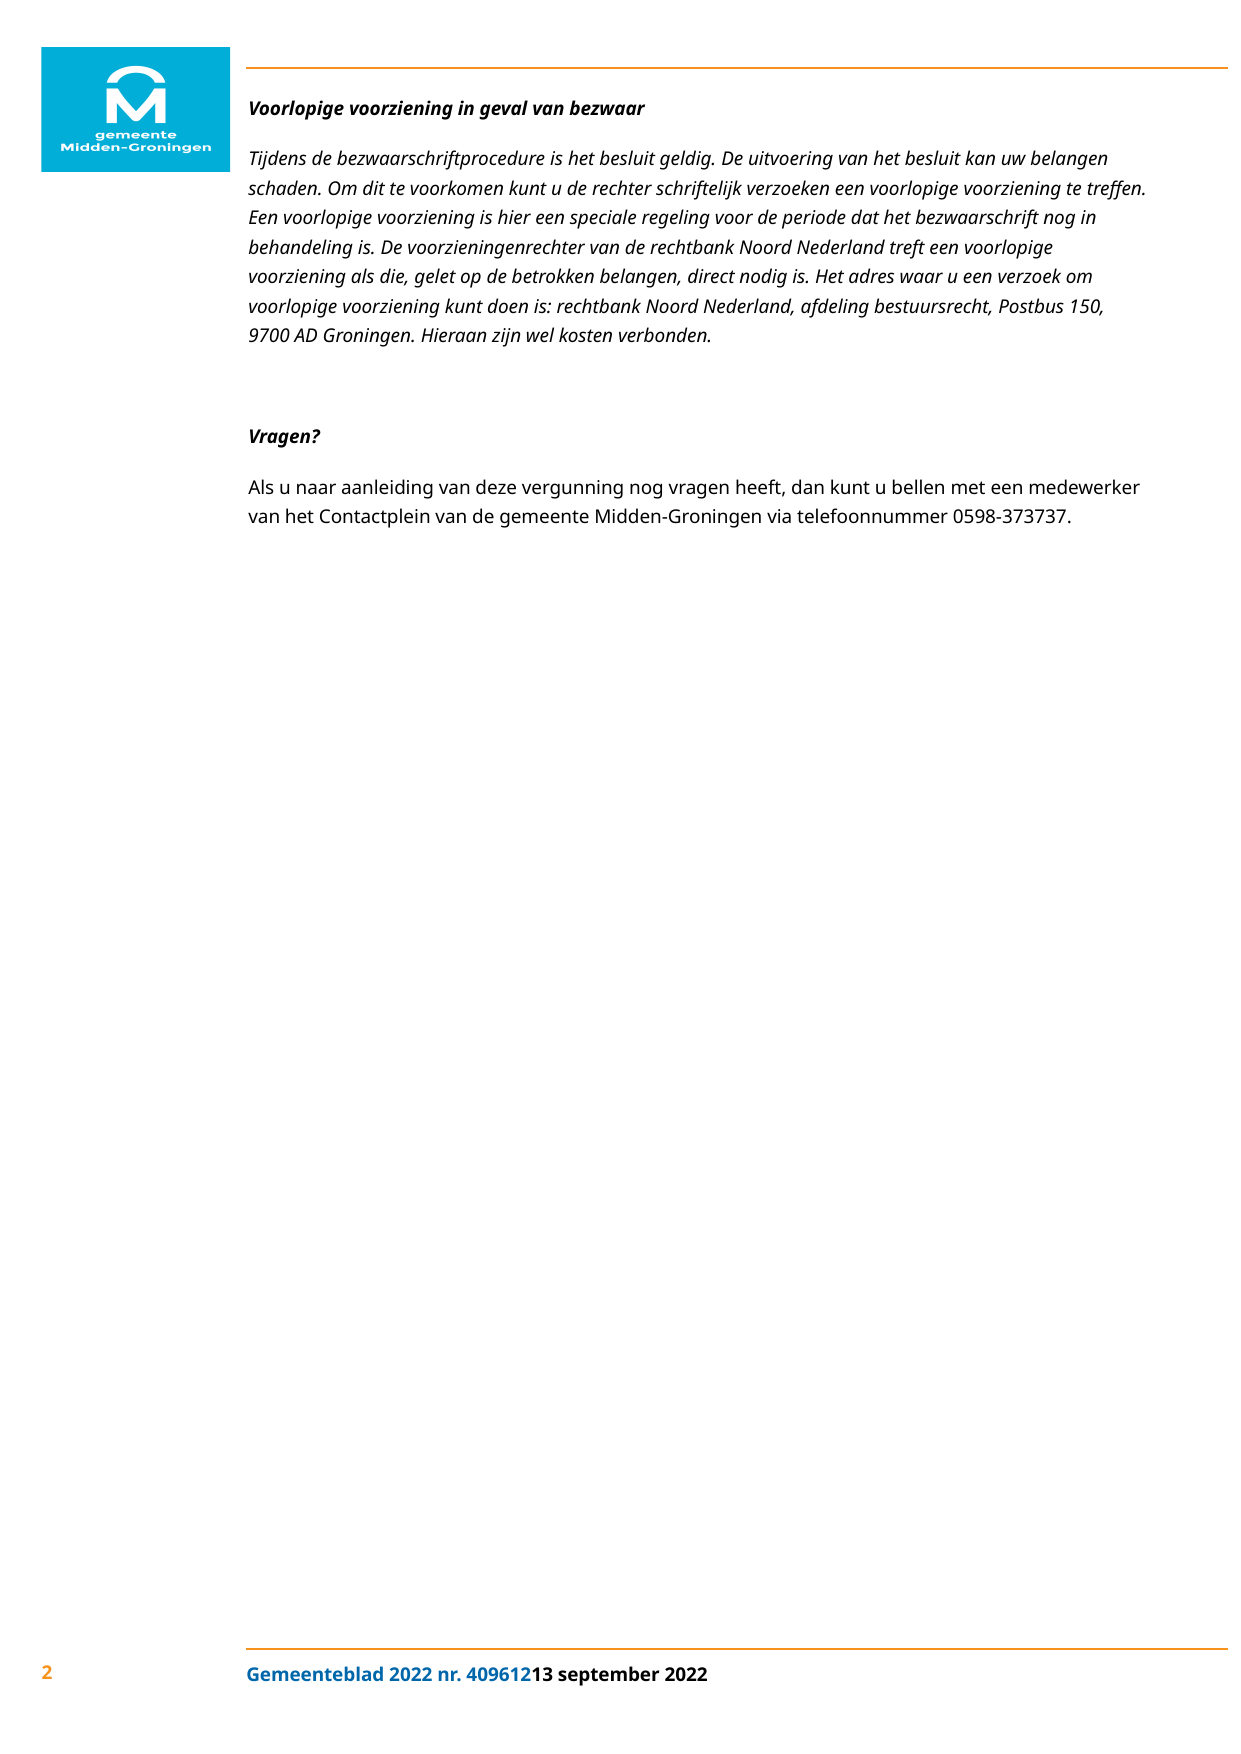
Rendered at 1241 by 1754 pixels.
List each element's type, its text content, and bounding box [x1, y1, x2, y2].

picture [107, 89, 165, 122]
picture [184, 146, 190, 153]
text Voorlopige voorziening in geval van bezwaar [248, 95, 1152, 121]
text Als u naar aanleiding van deze vergunning nog vragen heeft, dan kunt u bellen met een medewerker van het Contactplein van de gemeente Midden-Groningen via telefoonnummer 0598-373737. [248, 474, 1152, 529]
text Vragen? [248, 423, 1152, 449]
text Tijdens de bezwaarschriftprocedure is het besluit geldig. De uitvoering van het besluit kan uw belangen schaden. Om dit te voorkomen kunt u de rechter schriftelijk verzoeken een voorlopige voorziening te treffen. Een voorlopige voorziening is hier een speciale regeling voor de periode dat het bezwaarschrift nog in behandeling is. De voorzieningenrechter van de rechtbank Noord Nederland treft een voorlopige voorziening als die, gelet op de betrokken belangen, direct nodig is. Het adres waar u een verzoek om voorlopige voorziening kunt doen is: rechtbank Noord Nederland, afdeling bestuursrecht, Postbus 150, 9700 AD Groningen. Hieraan zijn wel kosten verbonden. [248, 145, 1152, 348]
picture [108, 66, 164, 82]
